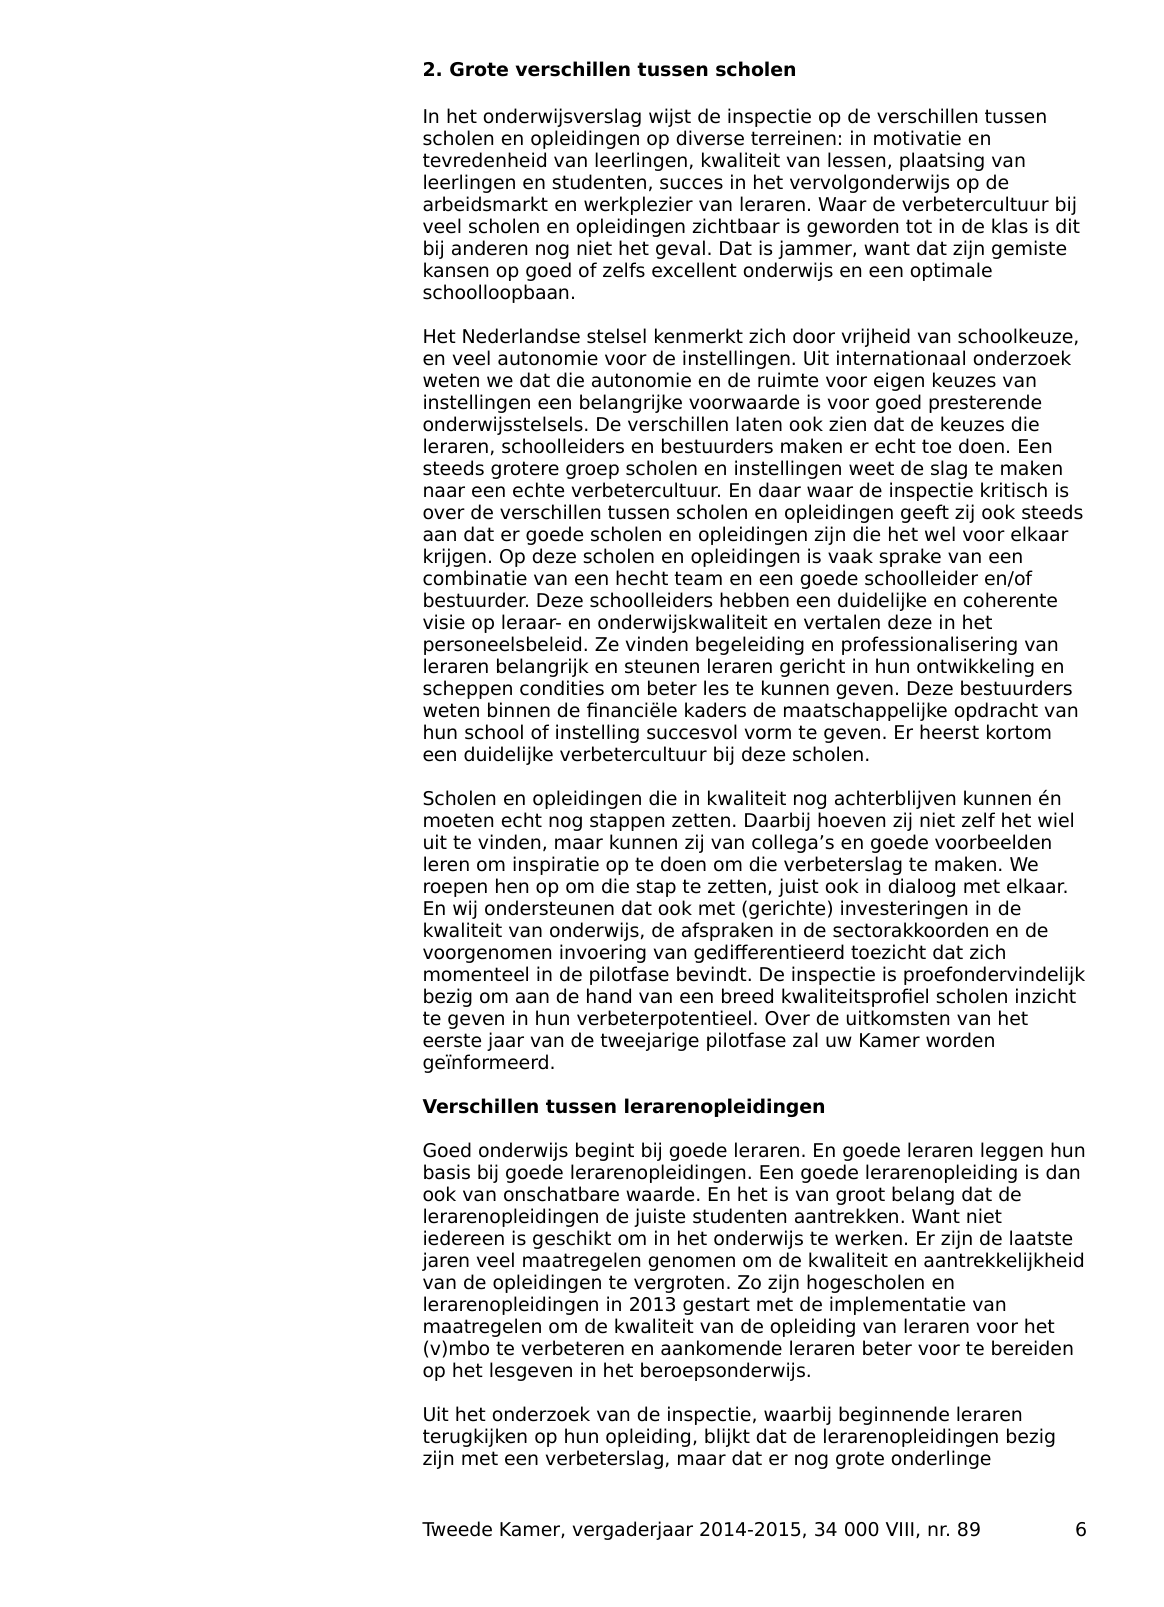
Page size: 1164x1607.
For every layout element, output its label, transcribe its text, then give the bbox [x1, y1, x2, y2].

text Het Nederlandse stelsel kenmerkt zich door vrijheid van schoolkeuze, en veel autonomie voor de instellingen. Uit internationaal onderzoek weten we dat die autonomie en de ruimte voor eigen keuzes van instellingen een belangrijke voorwaarde is voor goed presterende onderwijsstelsels. De verschillen laten ook zien dat de keuzes die leraren, schoolleiders en bestuurders maken er echt toe doen. Een steeds grotere groep scholen en instellingen weet de slag te maken naar een echte verbetercultuur. En daar waar de inspectie kritisch is over de verschillen tussen scholen en opleidingen geeft zij ook steeds aan dat er goede scholen en opleidingen zijn die het wel voor elkaar krijgen. Op deze scholen en opleidingen is vaak sprake van een combinatie van een hecht team en een goede schoolleider en/of bestuurder. Deze schoolleiders hebben een duidelijke en coherente visie op leraar- en onderwijskwaliteit en vertalen deze in het personeelsbeleid. Ze vinden begeleiding en professionalisering van leraren belangrijk en steunen leraren gericht in hun ontwikkeling en scheppen condities om beter les te kunnen geven. Deze bestuurders weten binnen de financiële kaders de maatschappelijke opdracht van hun school of instelling succesvol vorm te geven. Er heerst kortom een duidelijke verbetercultuur bij deze scholen. [422, 326, 1087, 766]
subtitle Verschillen tussen lerarenopleidingen [422, 1096, 1087, 1118]
text Uit het onderzoek van de inspectie, waarbij beginnende leraren terugkijken op hun opleiding, blijkt dat de lerarenopleidingen bezig zijn met een verbeterslag, maar dat er nog grote onderlinge [422, 1404, 1087, 1470]
text Goed onderwijs begint bij goede leraren. En goede leraren leggen hun basis bij goede lerarenopleidingen. Een goede lerarenopleiding is dan ook van onschatbare waarde. En het is van groot belang dat de lerarenopleidingen de juiste studenten aantrekken. Want niet iedereen is geschikt om in het onderwijs te werken. Er zijn de laatste jaren veel maatregelen genomen om de kwaliteit en aantrekkelijkheid van de opleidingen te vergroten. Zo zijn hogescholen en lerarenopleidingen in 2013 gestart met de implementatie van maatregelen om de kwaliteit van de opleiding van leraren voor het (v)mbo te verbeteren en aankomende leraren beter voor te bereiden op het lesgeven in het beroepsonderwijs. [422, 1140, 1087, 1382]
text Scholen en opleidingen die in kwaliteit nog achterblijven kunnen én moeten echt nog stappen zetten. Daarbij hoeven zij niet zelf het wiel uit te vinden, maar kunnen zij van collega’s en goede voorbeelden leren om inspiratie op te doen om die verbeterslag te maken. We roepen hen op om die stap te zetten, juist ook in dialoog met elkaar. En wij ondersteunen dat ook met (gerichte) investeringen in de kwaliteit van onderwijs, de afspraken in de sectorakkoorden en de voorgenomen invoering van gedifferentieerd toezicht dat zich momenteel in de pilotfase bevindt. De inspectie is proefondervindelijk bezig om aan de hand van een breed kwaliteitsprofiel scholen inzicht te geven in hun verbeterpotentieel. Over de uitkomsten van het eerste jaar van de tweejarige pilotfase zal uw Kamer worden geïnformeerd. [422, 788, 1087, 1073]
subtitle 2. Grote verschillen tussen scholen [422, 59, 1087, 81]
text In het onderwijsverslag wijst de inspectie op de verschillen tussen scholen en opleidingen op diverse terreinen: in motivatie en tevredenheid van leerlingen, kwaliteit van lessen, plaatsing van leerlingen en studenten, succes in het vervolgonderwijs op de arbeidsmarkt en werkplezier van leraren. Waar de verbetercultuur bij veel scholen en opleidingen zichtbaar is geworden tot in de klas is dit bij anderen nog niet het geval. Dat is jammer, want dat zijn gemiste kansen op goed of zelfs excellent onderwijs en een optimale schoolloopbaan. [422, 106, 1087, 304]
